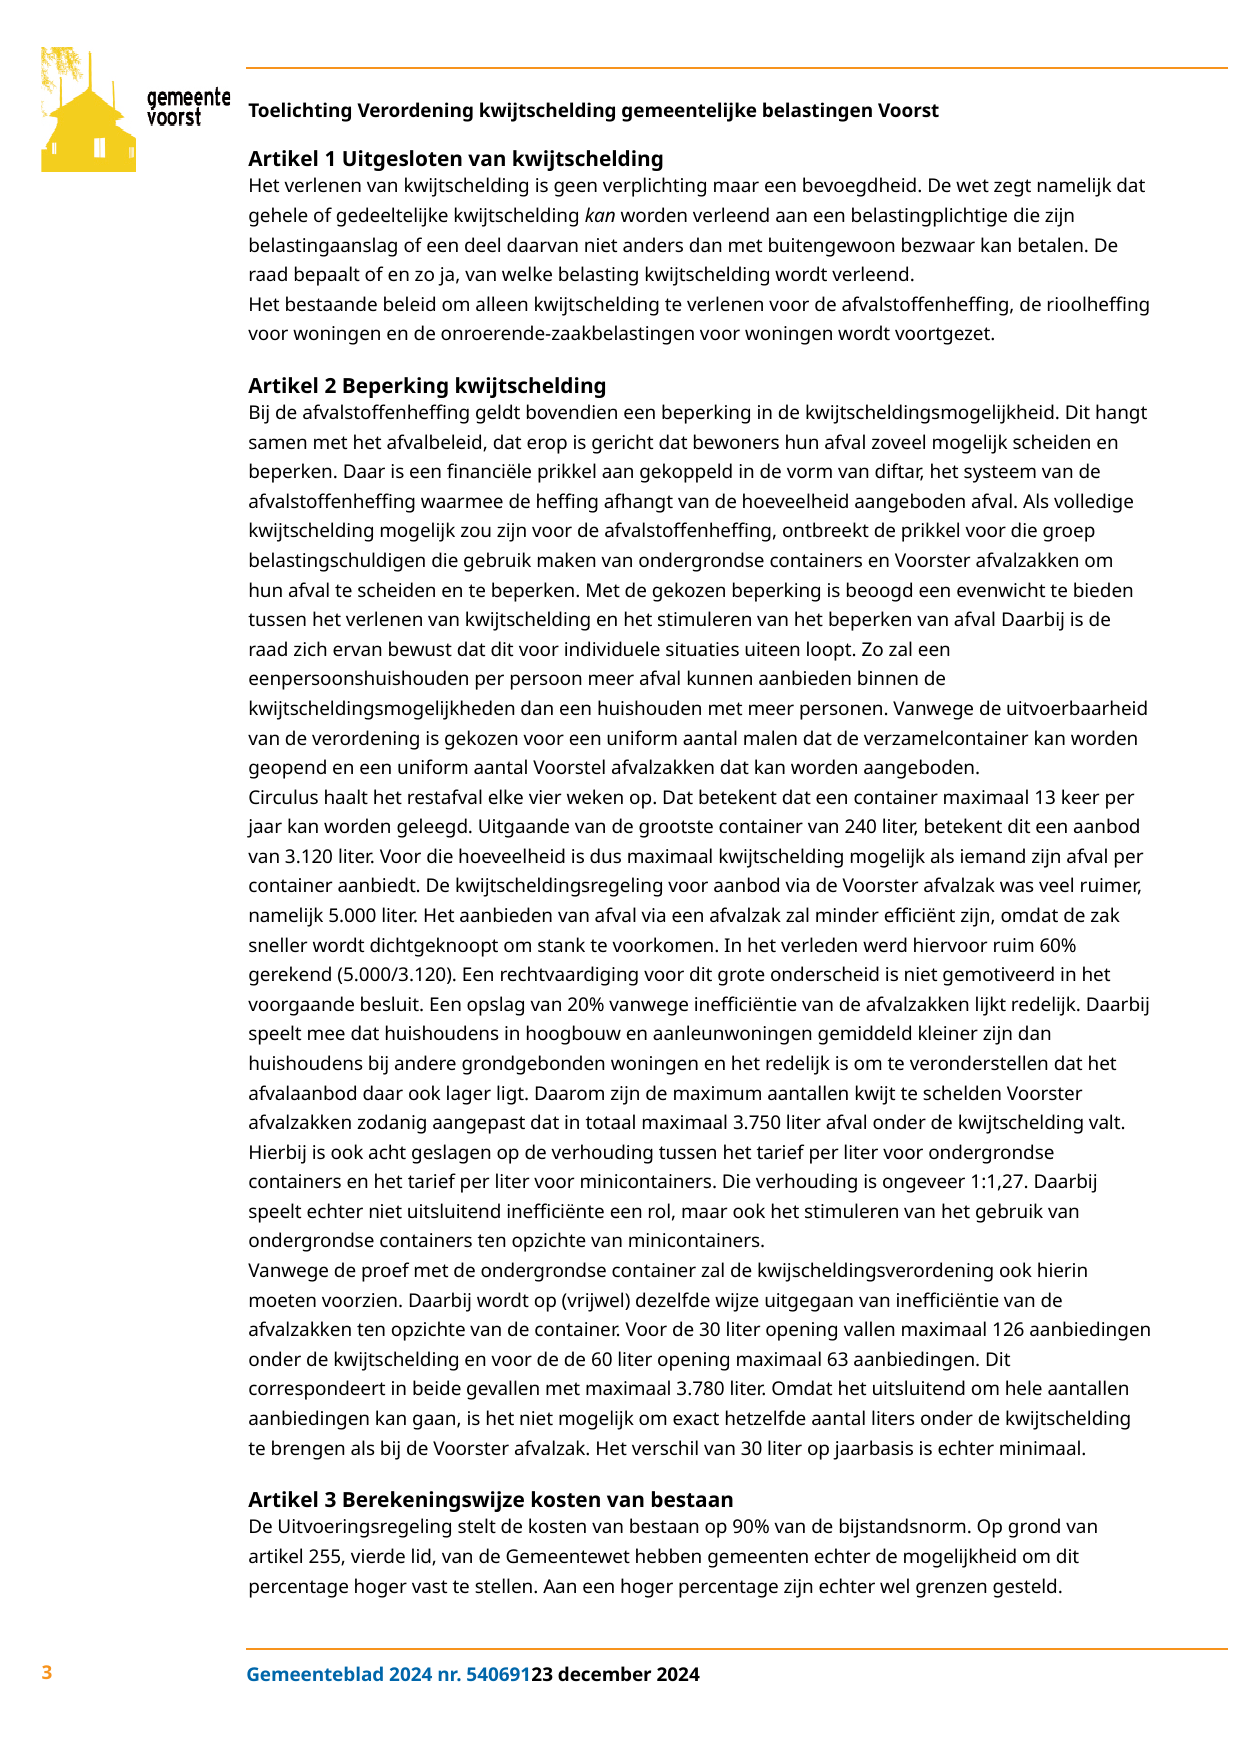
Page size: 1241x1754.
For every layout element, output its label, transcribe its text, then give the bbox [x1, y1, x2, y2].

text Artikel 1 Uitgesloten van kwijtschelding [248, 144, 1152, 173]
text Circulus haalt het restafval elke vier weken op. Dat betekent dat een container maximaal 13 keer per jaar kan worden geleegd. Uitgaande van de grootste container van 240 liter, betekent dit een aanbod van 3.120 liter. Voor die hoeveelheid is dus maximaal kwijtschelding mogelijk als iemand zijn afval per container aanbiedt. De kwijtscheldingsregeling voor aanbod via de Voorster afvalzak was veel ruimer, namelijk 5.000 liter. Het aanbieden van afval via een afvalzak zal minder efficiënt zijn, omdat de zak sneller wordt dichtgeknoopt om stank te voorkomen. In het verleden werd hiervoor ruim 60% gerekend (5.000/3.120). Een rechtvaardiging voor dit grote onderscheid is niet gemotiveerd in het voorgaande besluit. Een opslag van 20% vanwege inefficiëntie van de afvalzakken lijkt redelijk. Daarbij speelt mee dat huishoudens in hoogbouw en aanleunwoningen gemiddeld kleiner zijn dan huishoudens bij andere grondgebonden woningen en het redelijk is om te veronderstellen dat het afvalaanbod daar ook lager ligt. Daarom zijn de maximum aantallen kwijt te schelden Voorster afvalzakken zodanig aangepast dat in totaal maximaal 3.750 liter afval onder de kwijtschelding valt. Hierbij is ook acht geslagen op de verhouding tussen het tarief per liter voor ondergrondse containers en het tarief per liter voor minicontainers. Die verhouding is ongeveer 1:1,27. Daarbij speelt echter niet uitsluitend inefficiënte een rol, maar ook het stimuleren van het gebruik van ondergrondse containers ten opzichte van minicontainers. [248, 784, 1152, 1253]
text Artikel 2 Beperking kwijtschelding [248, 371, 1152, 399]
text De Uitvoeringsregeling stelt de kosten van bestaan op 90% van de bijstandsnorm. Op grond van artikel 255, vierde lid, van de Gemeentewet hebben gemeenten echter de mogelijkheid om dit percentage hoger vast te stellen. Aan een hoger percentage zijn echter wel grenzen gesteld. [248, 1514, 1152, 1598]
picture [41, 47, 231, 172]
text Toelichting Verordening kwijtschelding gemeentelijke belastingen Voorst [248, 95, 1152, 123]
text Vanwege de proef met de ondergrondse container zal de kwijscheldingsverordening ook hierin moeten voorzien. Daarbij wordt op (vrijwel) dezelfde wijze uitgegaan van inefficiëntie van de afvalzakken ten opzichte van de container. Voor de 30 liter opening vallen maximaal 126 aanbiedingen onder de kwijtschelding en voor de de 60 liter opening maximaal 63 aanbiedingen. Dit correspondeert in beide gevallen met maximaal 3.780 liter. Omdat het uitsluitend om hele aantallen aanbiedingen kan gaan, is het niet mogelijk om exact hetzelfde aantal liters onder de kwijtschelding te brengen als bij de Voorster afvalzak. Het verschil van 30 liter op jaarbasis is echter minimaal. [248, 1257, 1152, 1461]
text Bij de afvalstoffenheffing geldt bovendien een beperking in de kwijtscheldingsmogelijkheid. Dit hangt samen met het afvalbeleid, dat erop is gericht dat bewoners hun afval zoveel mogelijk scheiden en beperken. Daar is een financiële prikkel aan gekoppeld in de vorm van diftar, het systeem van de afvalstoffenheffing waarmee de heffing afhangt van de hoeveelheid aangeboden afval. Als volledige kwijtschelding mogelijk zou zijn voor de afvalstoffenheffing, ontbreekt de prikkel voor die groep belastingschuldigen die gebruik maken van ondergrondse containers en Voorster afvalzakken om hun afval te scheiden en te beperken. Met de gekozen beperking is beoogd een evenwicht te bieden tussen het verlenen van kwijtschelding en het stimuleren van het beperken van afval Daarbij is de raad zich ervan bewust dat dit voor individuele situaties uiteen loopt. Zo zal een eenpersoonshuishouden per persoon meer afval kunnen aanbieden binnen de kwijtscheldingsmogelijkheden dan een huishouden met meer personen. Vanwege de uitvoerbaarheid van de verordening is gekozen voor een uniform aantal malen dat de verzamelcontainer kan worden geopend en een uniform aantal Voorstel afvalzakken dat kan worden aangeboden. [248, 399, 1152, 780]
text Het bestaande beleid om alleen kwijtschelding te verlenen voor de afvalstoffenheffing, de rioolheffing voor woningen en de onroerende-zaakbelastingen voor woningen wordt voortgezet. [248, 291, 1152, 346]
text Artikel 3 Berekeningswijze kosten van bestaan [248, 1485, 1152, 1514]
text Het verlenen van kwijtschelding is geen verplichting maar een bevoegdheid. De wet zegt namelijk dat gehele of gedeeltelijke kwijtschelding kan worden verleend aan een belastingplichtige die zijn belastingaanslag of een deel daarvan niet anders dan met buitengewoon bezwaar kan betalen. De raad bepaalt of en zo ja, van welke belasting kwijtschelding wordt verleend. [248, 173, 1152, 287]
